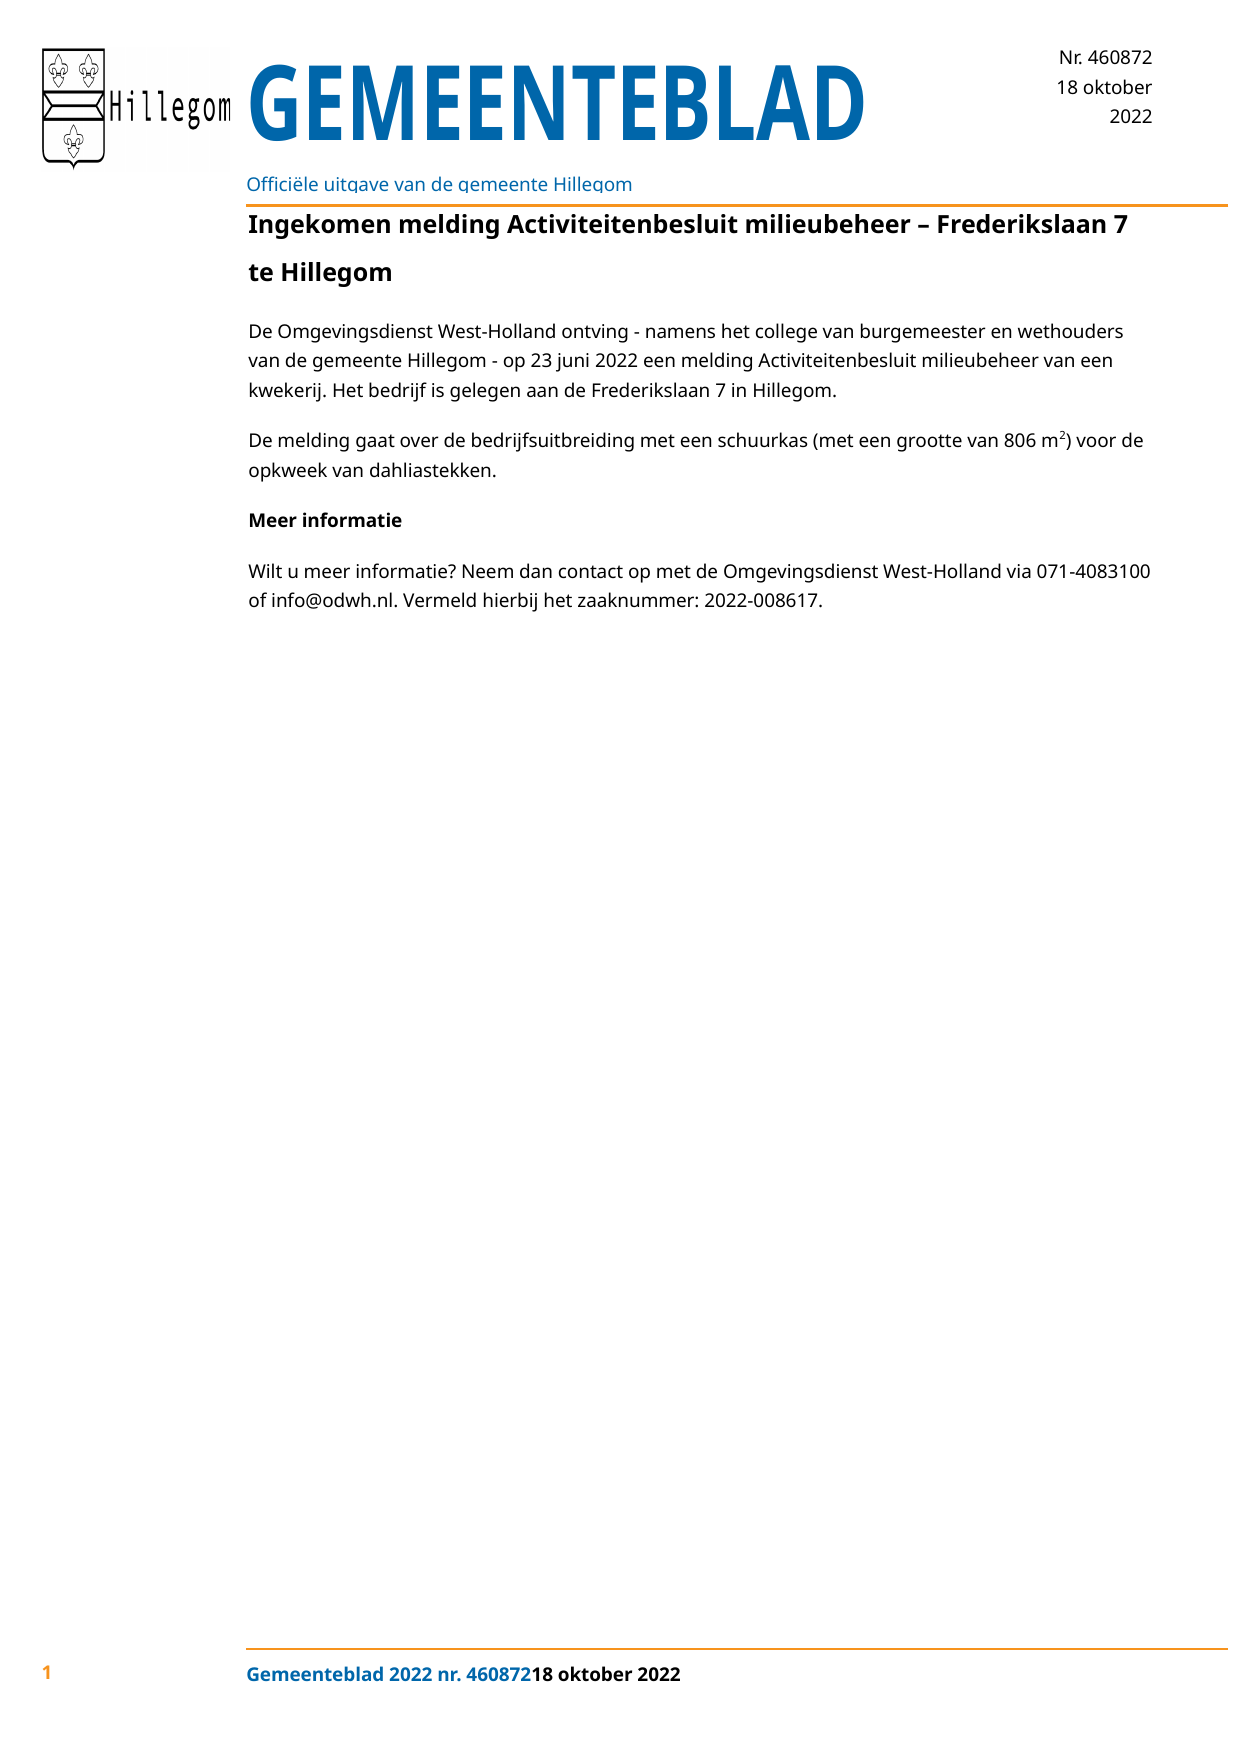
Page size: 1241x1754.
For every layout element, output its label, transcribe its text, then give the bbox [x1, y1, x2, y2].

picture [41, 47, 231, 172]
text Ingekomen melding Activiteitenbesluit milieubeheer – Frederikslaan 7 te Hillegom [248, 207, 1152, 288]
text De melding gaat over de bedrijfsuitbreiding met een schuurkas (met een grootte van 806 m2) voor de opkweek van dahliastekken. [248, 427, 1152, 483]
text De Omgevingsdienst West-Holland ontving - namens het college van burgemeester en wethouders van de gemeente Hillegom - op 23 juni 2022 een melding Activiteitenbesluit milieubeheer van een kwekerij. Het bedrijf is gelegen aan de Frederikslaan 7 in Hillegom. [248, 318, 1152, 403]
text Wilt u meer informatie? Neem dan contact op met de Omgevingsdienst West-Holland via 071‑4083100 of info@odwh.nl. Vermeld hierbij het zaaknummer: 2022-008617. [248, 558, 1152, 613]
text Meer informatie [248, 507, 1152, 533]
